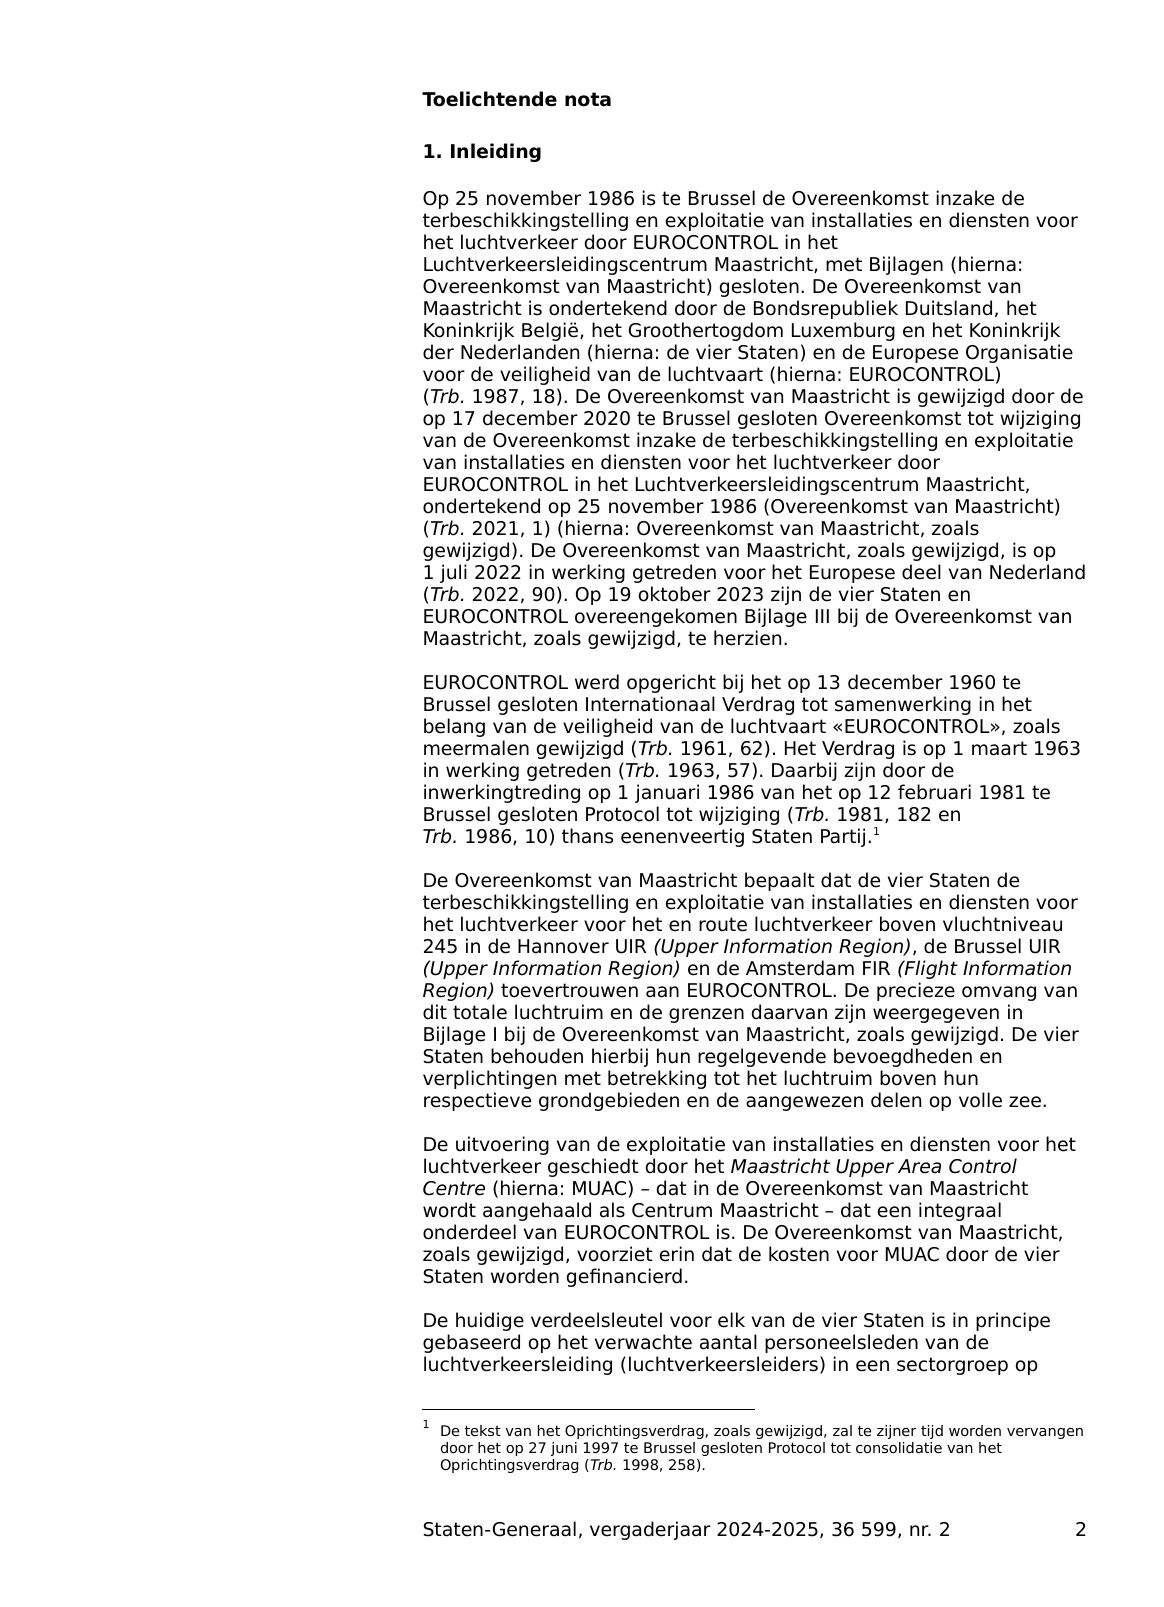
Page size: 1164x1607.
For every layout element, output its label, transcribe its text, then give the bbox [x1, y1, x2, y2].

text De huidige verdeelsleutel voor elk van de vier Staten is in principe gebaseerd op het verwachte aantal personeelsleden van de luchtverkeersleiding (luchtverkeersleiders) in een sectorgroep op [422, 1310, 1087, 1376]
subtitle 1. Inleiding [422, 141, 1087, 163]
text De tekst van het Oprichtingsverdrag, zoals gewijzigd, zal te zijner tijd worden vervangen door het op 27 juni 1997 te Brussel gesloten Protocol tot consolidatie van het Oprichtingsverdrag (Trb. 1998, 258). [422, 1418, 1087, 1474]
text De uitvoering van de exploitatie van installaties en diensten voor het luchtverkeer geschiedt door het Maastricht Upper Area Control Centre (hierna: MUAC) – dat in de Overeenkomst van Maastricht wordt aangehaald als Centrum Maastricht – dat een integraal onderdeel van EUROCONTROL is. De Overeenkomst van Maastricht, zoals gewijzigd, voorziet erin dat de kosten voor MUAC door de vier Staten worden gefinancierd. [422, 1134, 1087, 1288]
text EUROCONTROL werd opgericht bij het op 13 december 1960 te Brussel gesloten Internationaal Verdrag tot samenwerking in het belang van de veiligheid van de luchtvaart «EUROCONTROL», zoals meermalen gewijzigd (Trb. 1961, 62). Het Verdrag is op 1 maart 1963 in werking getreden (Trb. 1963, 57). Daarbij zijn door de inwerkingtreding op 1 januari 1986 van het op 12 februari 1981 te Brussel gesloten Protocol tot wijziging (Trb. 1981, 182 en Trb. 1986, 10) thans eenenveertig Staten Partij. [422, 672, 1087, 848]
text De Overeenkomst van Maastricht bepaalt dat de vier Staten de terbeschikkingstelling en exploitatie van installaties en diensten voor het luchtverkeer voor het en route luchtverkeer boven vluchtniveau 245 in de Hannover UIR (Upper Information Region), de Brussel UIR (Upper Information Region) en de Amsterdam FIR (Flight Information Region) toevertrouwen aan EUROCONTROL. De precieze omvang van dit totale luchtruim en de grenzen daarvan zijn weergegeven in Bijlage I bij de Overeenkomst van Maastricht, zoals gewijzigd. De vier Staten behouden hierbij hun regelgevende bevoegdheden en verplichtingen met betrekking tot het luchtruim boven hun respectieve grondgebieden en de aangewezen delen op volle zee. [422, 870, 1087, 1112]
text Op 25 november 1986 is te Brussel de Overeenkomst inzake de terbeschikkingstelling en exploitatie van installaties en diensten voor het luchtverkeer door EUROCONTROL in het Luchtverkeersleidingscentrum Maastricht, met Bijlagen (hierna: Overeenkomst van Maastricht) gesloten. De Overeenkomst van Maastricht is ondertekend door de Bondsrepubliek Duitsland, het Koninkrijk België, het Groothertogdom Luxemburg en het Koninkrijk der Nederlanden (hierna: de vier Staten) en de Europese Organisatie voor de veiligheid van de luchtvaart (hierna: EUROCONTROL) (Trb. 1987, 18). De Overeenkomst van Maastricht is gewijzigd door de op 17 december 2020 te Brussel gesloten Overeenkomst tot wijziging van de Overeenkomst inzake de terbeschikkingstelling en exploitatie van installaties en diensten voor het luchtverkeer door EUROCONTROL in het Luchtverkeersleidingscentrum Maastricht, ondertekend op 25 november 1986 (Overeenkomst van Maastricht) (Trb. 2021, 1) (hierna: Overeenkomst van Maastricht, zoals gewijzigd). De Overeenkomst van Maastricht, zoals gewijzigd, is op 1 juli 2022 in werking getreden voor het Europese deel van Nederland (Trb. 2022, 90). Op 19 oktober 2023 zijn de vier Staten en EUROCONTROL overeengekomen Bijlage III bij de Overeenkomst van Maastricht, zoals gewijzigd, te herzien. [422, 188, 1087, 649]
subtitle Toelichtende nota [422, 89, 1087, 111]
